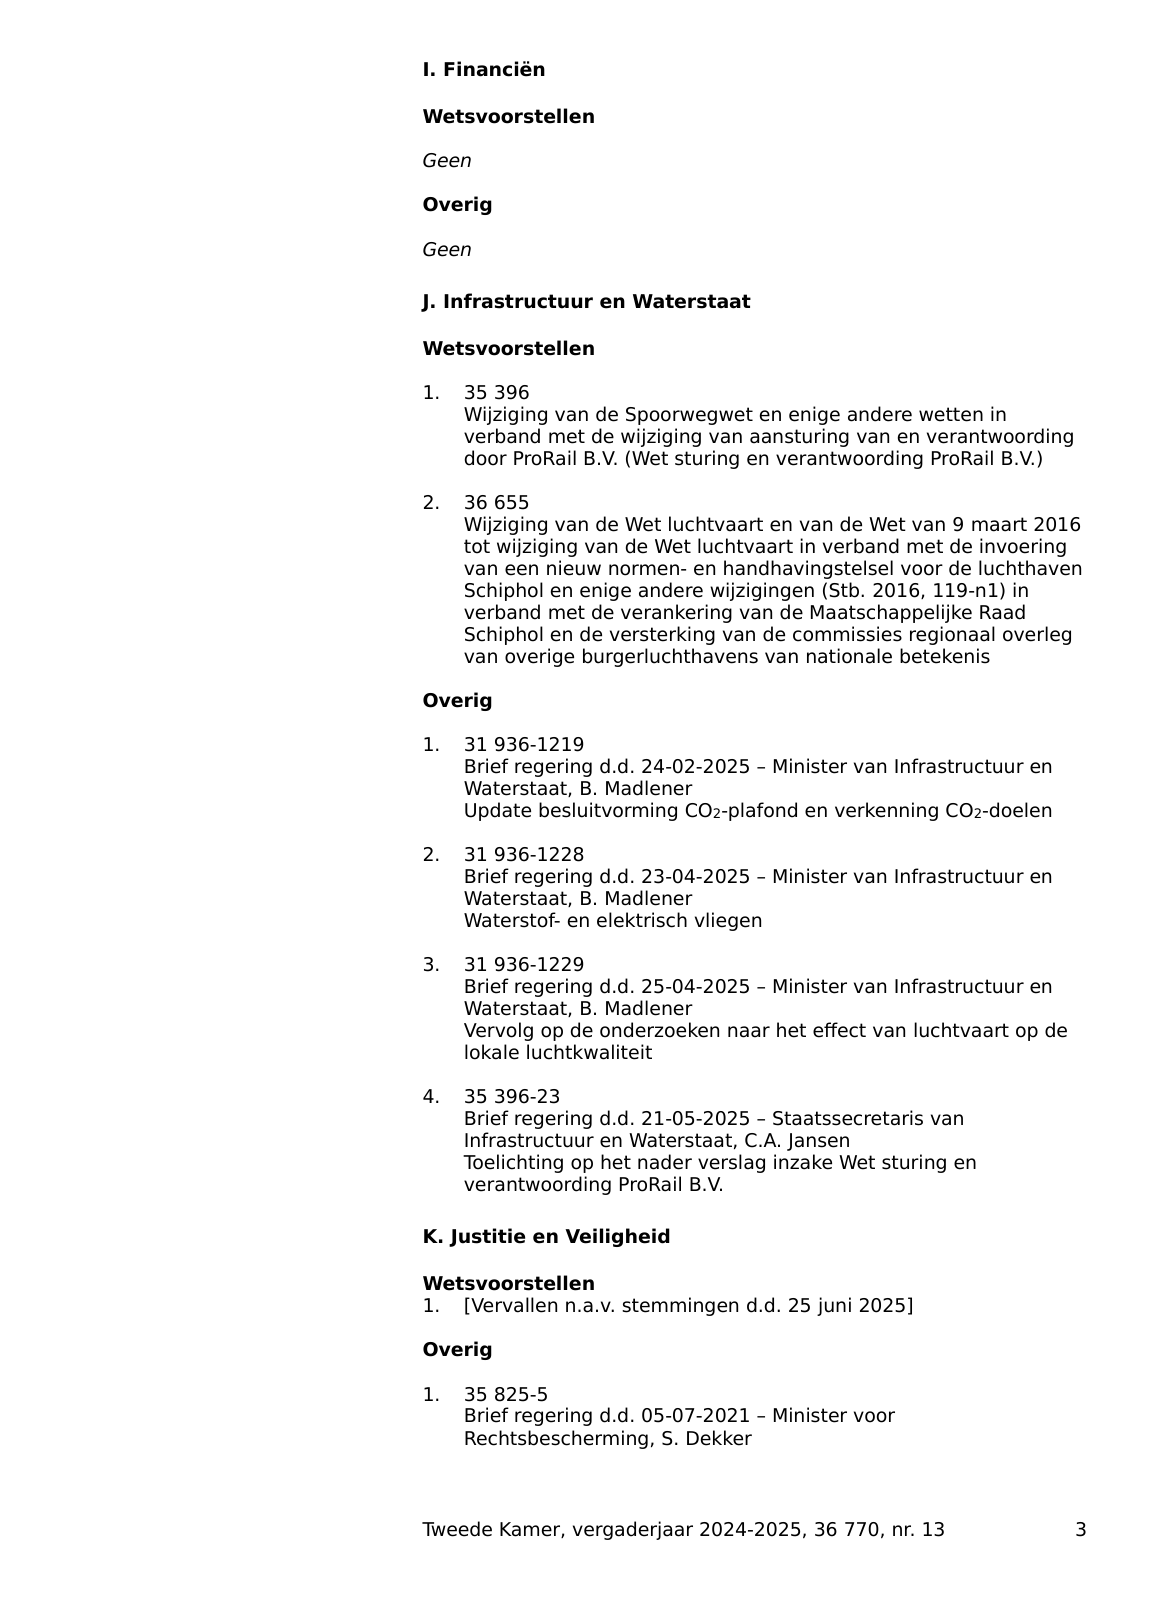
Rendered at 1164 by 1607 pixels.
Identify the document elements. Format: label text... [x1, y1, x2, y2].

text 1. 35 825-5 [422, 1383, 1087, 1405]
text Geen [422, 238, 1087, 261]
subtitle Wetsvoorstellen [422, 106, 1087, 128]
text Waterstof- en elektrisch vliegen [464, 910, 1087, 932]
text 4. 35 396-23 [422, 1086, 1087, 1108]
text 2. 36 655 [422, 492, 1087, 514]
text Geen [422, 150, 1087, 172]
text Wijziging van de Wet luchtvaart en van de Wet van 9 maart 2016 tot wijziging van de Wet luchtvaart in verband met de invoering van een nieuw normen- en handhavingstelsel voor de luchthaven Schiphol en enige andere wijzigingen (Stb. 2016, 119-n1) in verband met de verankering van de Maatschappelijke Raad Schiphol en de versterking van de commissies regionaal overleg van overige burgerluchthavens van nationale betekenis [464, 514, 1087, 668]
subtitle Overig [422, 1339, 1087, 1361]
text Toelichting op het nader verslag inzake Wet sturing en verantwoording ProRail B.V. [464, 1152, 1087, 1196]
text Update besluitvorming CO2-plafond en verkenning CO2-doelen [464, 800, 1087, 822]
text 3. 31 936-1229 [422, 954, 1087, 976]
text Brief regering d.d. 24-02-2025 – Minister van Infrastructuur en Waterstaat, B. Madlener [464, 756, 1087, 800]
subtitle Overig [422, 194, 1087, 216]
text 1. 35 396 [422, 382, 1087, 404]
subtitle Wetsvoorstellen [422, 337, 1087, 359]
text Wijziging van de Spoorwegwet en enige andere wetten in verband met de wijziging van aansturing van en verantwoording door ProRail B.V. (Wet sturing en verantwoording ProRail B.V.) [464, 404, 1087, 469]
text 1. [Vervallen n.a.v. stemmingen d.d. 25 juni 2025] [422, 1295, 1087, 1317]
text Brief regering d.d. 21-05-2025 – Staatssecretaris van Infrastructuur en Waterstaat, C.A. Jansen [464, 1108, 1087, 1152]
subtitle I. Financiën [422, 59, 1087, 81]
text Brief regering d.d. 05-07-2021 – Minister voor Rechtsbescherming, S. Dekker [464, 1405, 1087, 1449]
text Brief regering d.d. 23-04-2025 – Minister van Infrastructuur en Waterstaat, B. Madlener [464, 866, 1087, 910]
subtitle J. Infrastructuur en Waterstaat [422, 291, 1087, 312]
text 1. 31 936-1219 [422, 734, 1087, 756]
subtitle Wetsvoorstellen [422, 1273, 1087, 1295]
text Vervolg op de onderzoeken naar het effect van luchtvaart op de lokale luchtkwaliteit [464, 1020, 1087, 1064]
text Brief regering d.d. 25-04-2025 – Minister van Infrastructuur en Waterstaat, B. Madlener [464, 976, 1087, 1020]
subtitle K. Justitie en Veiligheid [422, 1226, 1087, 1248]
subtitle Overig [422, 690, 1087, 712]
text 2. 31 936-1228 [422, 844, 1087, 866]
